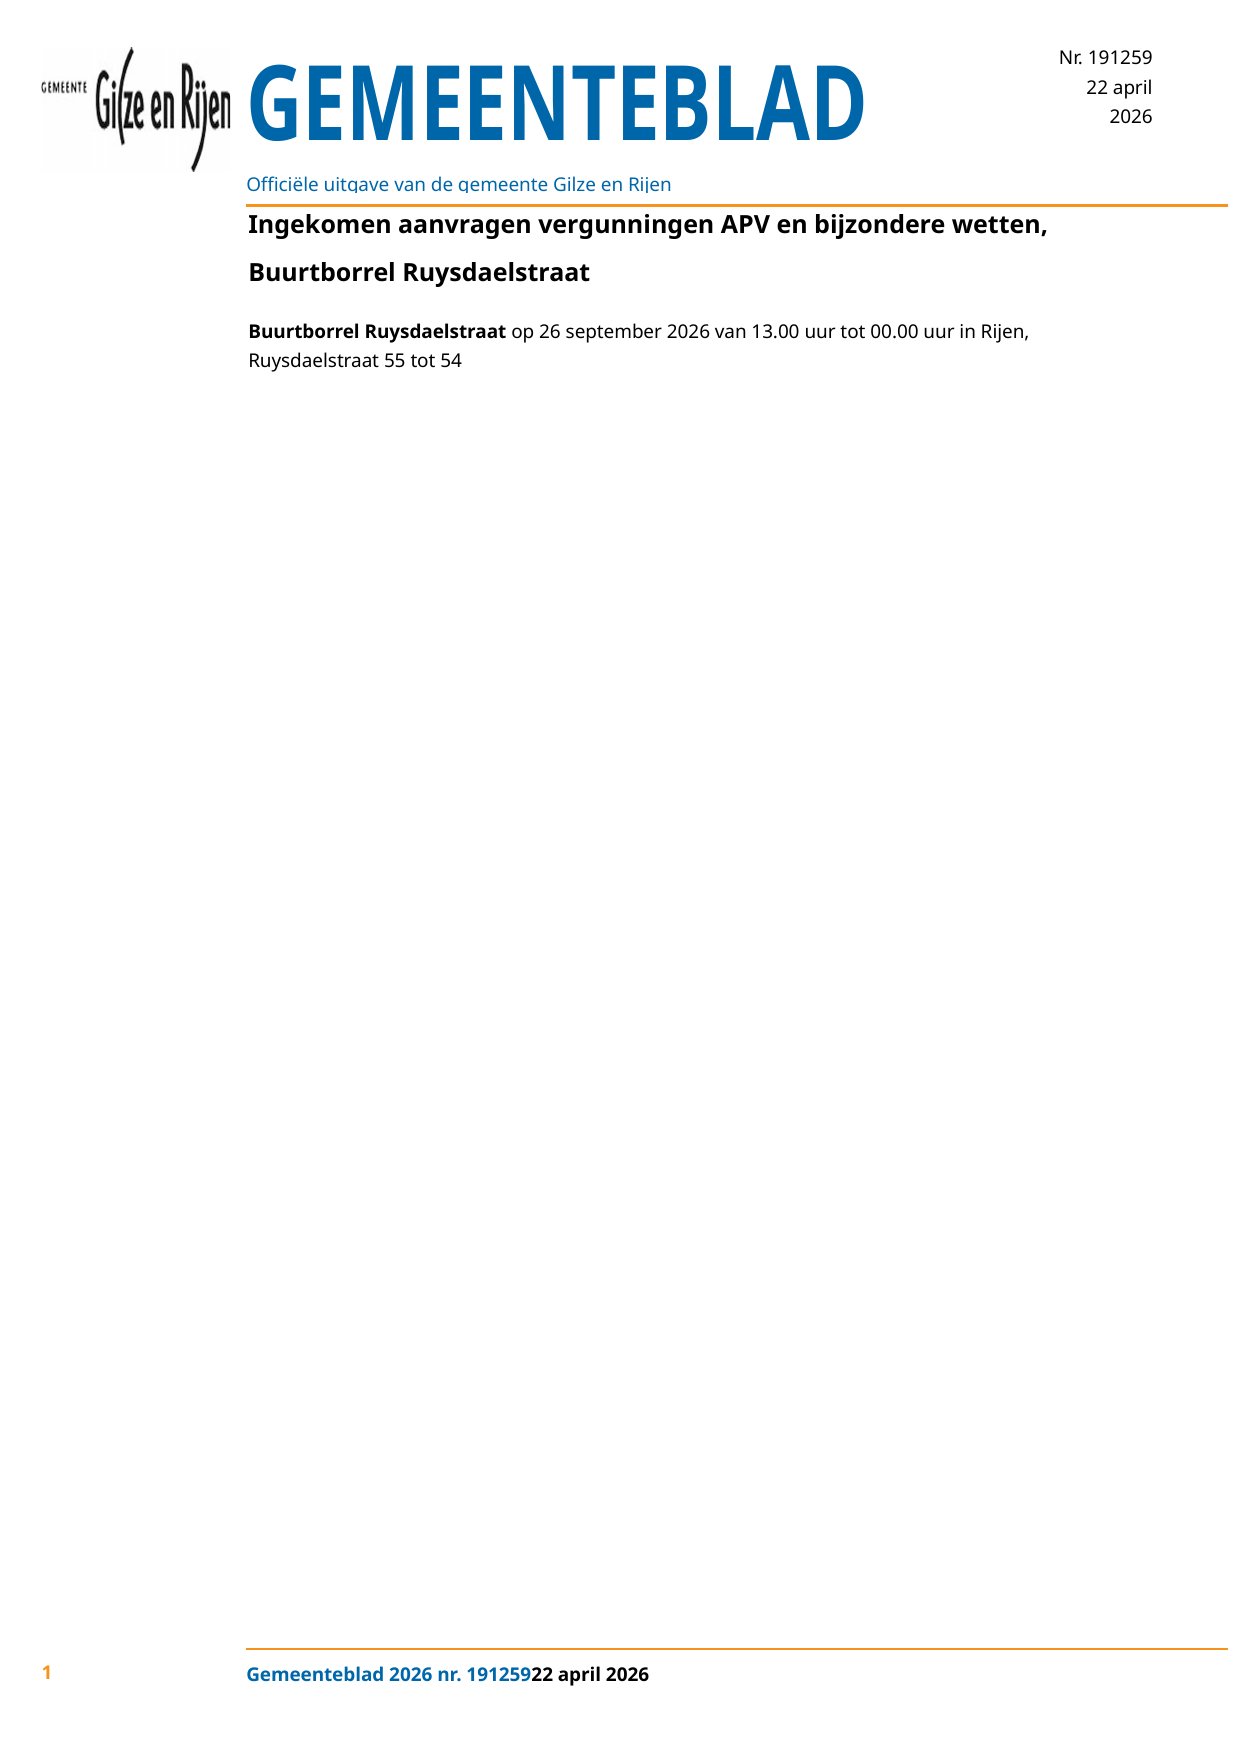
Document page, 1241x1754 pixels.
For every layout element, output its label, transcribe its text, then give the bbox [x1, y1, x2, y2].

text Buurtborrel Ruysdaelstraat op 26 september 2026 van 13.00 uur tot 00.00 uur in Rijen, Ruysdaelstraat 55 tot 54 [248, 318, 1152, 373]
picture [41, 47, 231, 172]
text Ingekomen aanvragen vergunningen APV en bijzondere wetten, Buurtborrel Ruysdaelstraat [248, 207, 1152, 288]
